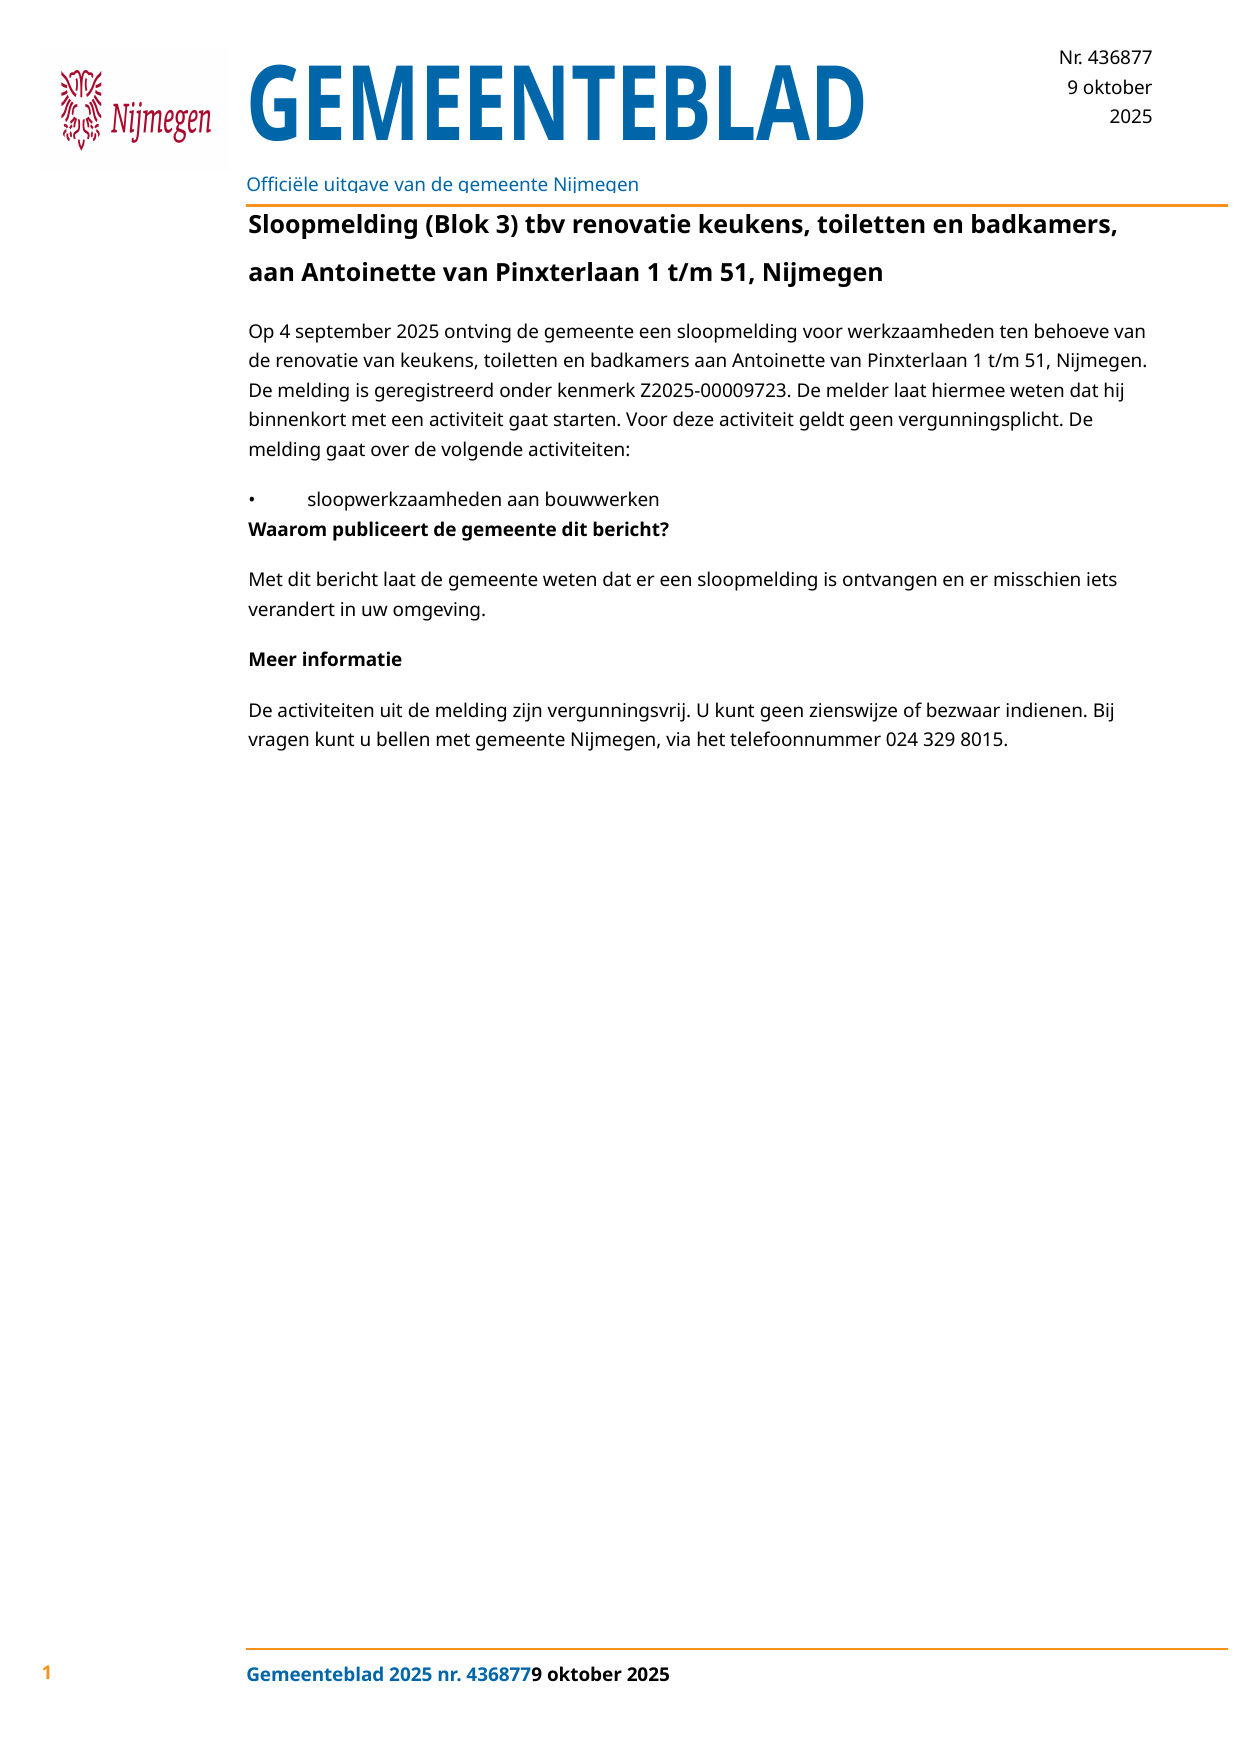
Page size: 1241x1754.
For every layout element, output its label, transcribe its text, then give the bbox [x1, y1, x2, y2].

picture [41, 47, 231, 172]
text De activiteiten uit de melding zijn vergunningsvrij. U kunt geen zienswijze of bezwaar indienen. Bij vragen kunt u bellen met gemeente Nijmegen, via het telefoonnummer 024 329 8015. [248, 697, 1152, 752]
text Waarom publiceert de gemeente dit bericht? [248, 516, 1152, 542]
text Meer informatie [248, 647, 1152, 672]
text Op 4 september 2025 ontving de gemeente een sloopmelding voor werkzaamheden ten behoeve van de renovatie van keukens, toiletten en badkamers aan Antoinette van Pinxterlaan 1 t/m 51, Nijmegen. De melding is geregistreerd onder kenmerk Z2025-00009723. De melder laat hiermee weten dat hij binnenkort met een activiteit gaat starten. Voor deze activiteit geldt geen vergunningsplicht. De melding gaat over de volgende activiteiten: [248, 318, 1152, 462]
list sloopwerkzaamheden aan bouwwerken [248, 487, 1152, 512]
text Sloopmelding (Blok 3) tbv renovatie keukens, toiletten en badkamers, aan Antoinette van Pinxterlaan 1 t/m 51, Nijmegen [248, 207, 1152, 288]
text Met dit bericht laat de gemeente weten dat er een sloopmelding is ontvangen en er misschien iets verandert in uw omgeving. [248, 567, 1152, 622]
